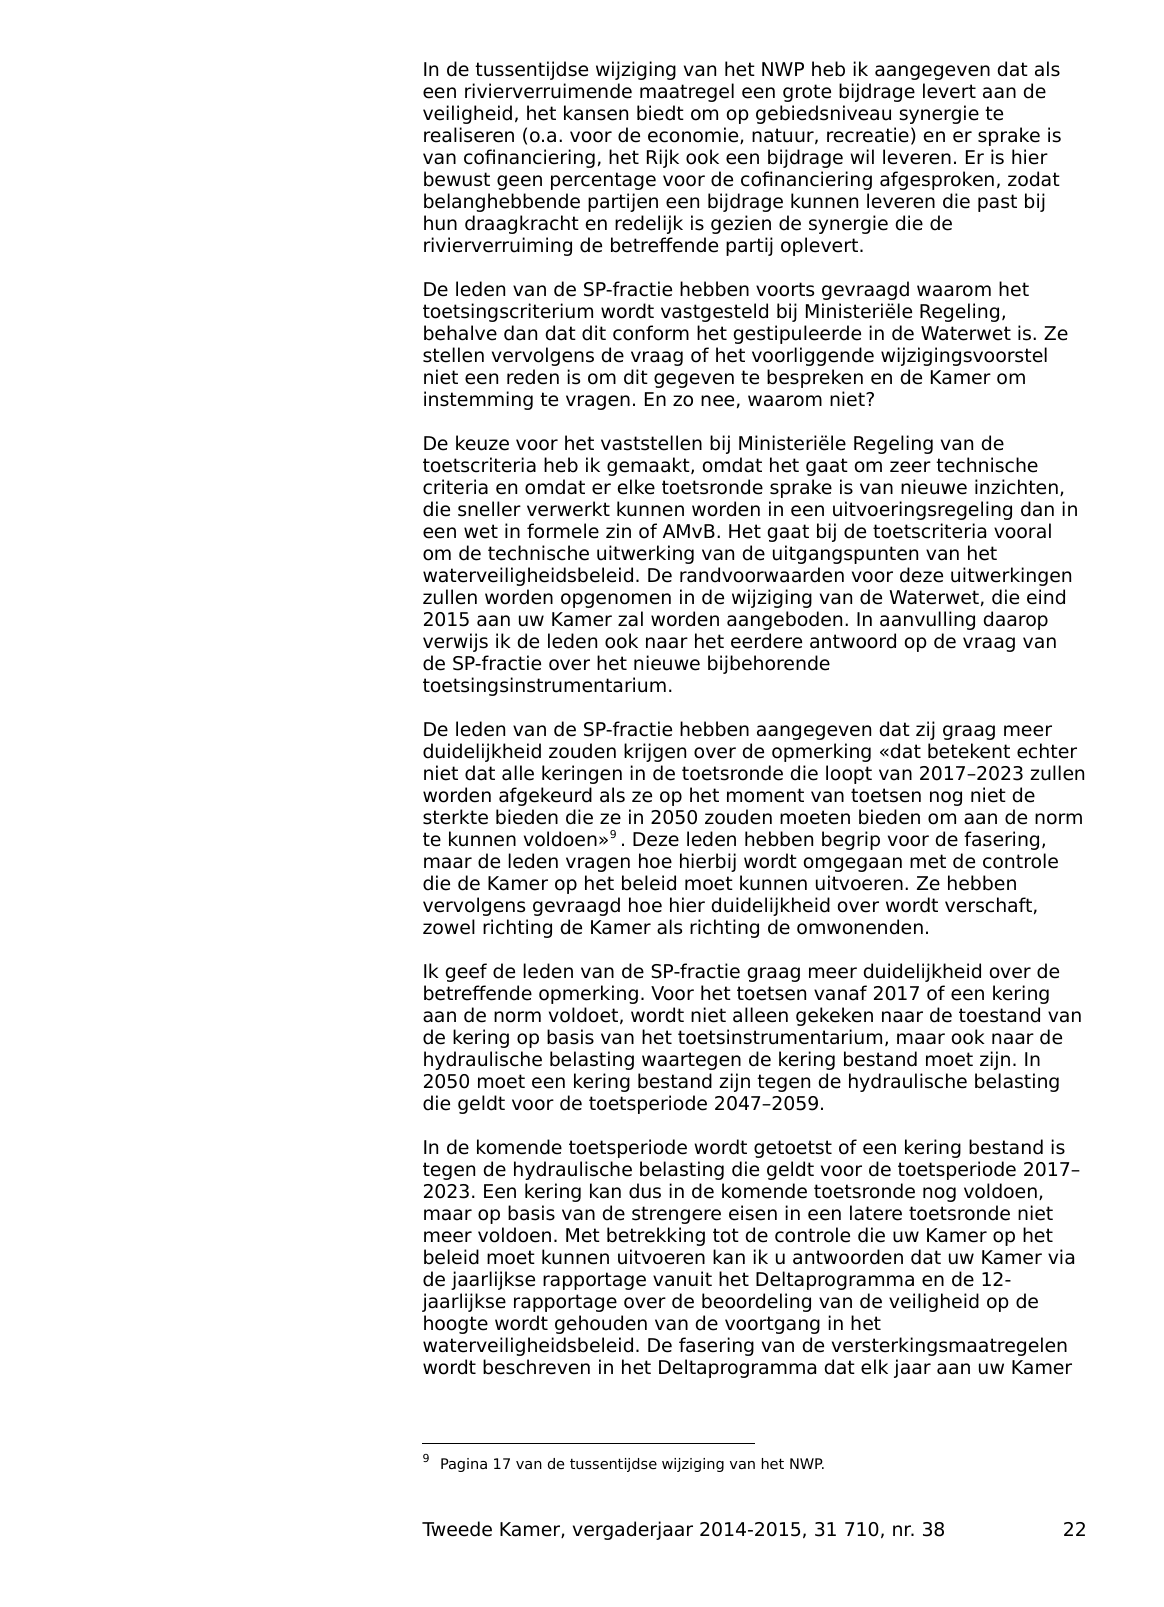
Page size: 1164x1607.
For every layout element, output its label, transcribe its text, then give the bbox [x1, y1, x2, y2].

text De leden van de SP-fractie hebben voorts gevraagd waarom het toetsingscriterium wordt vastgesteld bij Ministeriële Regeling, behalve dan dat dit conform het gestipuleerde in de Waterwet is. Ze stellen vervolgens de vraag of het voorliggende wijzigingsvoorstel niet een reden is om dit gegeven te bespreken en de Kamer om instemming te vragen. En zo nee, waarom niet? [422, 279, 1087, 411]
text De keuze voor het vaststellen bij Ministeriële Regeling van de toetscriteria heb ik gemaakt, omdat het gaat om zeer technische criteria en omdat er elke toetsronde sprake is van nieuwe inzichten, die sneller verwerkt kunnen worden in een uitvoeringsregeling dan in een wet in formele zin of AMvB. Het gaat bij de toetscriteria vooral om de technische uitwerking van de uitgangspunten van het waterveiligheidsbeleid. De randvoorwaarden voor deze uitwerkingen zullen worden opgenomen in de wijziging van de Waterwet, die eind 2015 aan uw Kamer zal worden aangeboden. In aanvulling daarop verwijs ik de leden ook naar het eerdere antwoord op de vraag van de SP-fractie over het nieuwe bijbehorende toetsingsinstrumentarium. [422, 433, 1087, 697]
text De leden van de SP-fractie hebben aangegeven dat zij graag meer duidelijkheid zouden krijgen over de opmerking «dat betekent echter niet dat alle keringen in de toetsronde die loopt van 2017–2023 zullen worden afgekeurd als ze op het moment van toetsen nog niet de sterkte bieden die ze in 2050 zouden moeten bieden om aan de norm te kunnen voldoen». Deze leden hebben begrip voor de fasering, maar de leden vragen hoe hierbij wordt omgegaan met de controle die de Kamer op het beleid moet kunnen uitvoeren. Ze hebben vervolgens gevraagd hoe hier duidelijkheid over wordt verschaft, zowel richting de Kamer als richting de omwonenden. [422, 719, 1087, 939]
text In de komende toetsperiode wordt getoetst of een kering bestand is tegen de hydraulische belasting die geldt voor de toetsperiode 2017–2023. Een kering kan dus in de komende toetsronde nog voldoen, maar op basis van de strengere eisen in een latere toetsronde niet meer voldoen. Met betrekking tot de controle die uw Kamer op het beleid moet kunnen uitvoeren kan ik u antwoorden dat uw Kamer via de jaarlijkse rapportage vanuit het Deltaprogramma en de 12-jaarlijkse rapportage over de beoordeling van de veiligheid op de hoogte wordt gehouden van de voortgang in het waterveiligheidsbeleid. De fasering van de versterkingsmaatregelen wordt beschreven in het Deltaprogramma dat elk jaar aan uw Kamer [422, 1137, 1087, 1379]
text Ik geef de leden van de SP-fractie graag meer duidelijkheid over de betreffende opmerking. Voor het toetsen vanaf 2017 of een kering aan de norm voldoet, wordt niet alleen gekeken naar de toestand van de kering op basis van het toetsinstrumentarium, maar ook naar de hydraulische belasting waartegen de kering bestand moet zijn. In 2050 moet een kering bestand zijn tegen de hydraulische belasting die geldt voor de toetsperiode 2047–2059. [422, 961, 1087, 1115]
text In de tussentijdse wijziging van het NWP heb ik aangegeven dat als een rivierverruimende maatregel een grote bijdrage levert aan de veiligheid, het kansen biedt om op gebiedsniveau synergie te realiseren (o.a. voor de economie, natuur, recreatie) en er sprake is van cofinanciering, het Rijk ook een bijdrage wil leveren. Er is hier bewust geen percentage voor de cofinanciering afgesproken, zodat belanghebbende partijen een bijdrage kunnen leveren die past bij hun draagkracht en redelijk is gezien de synergie die de rivierverruiming de betreffende partij oplevert. [422, 59, 1087, 257]
text Pagina 17 van de tussentijdse wijziging van het NWP. [422, 1452, 1087, 1474]
